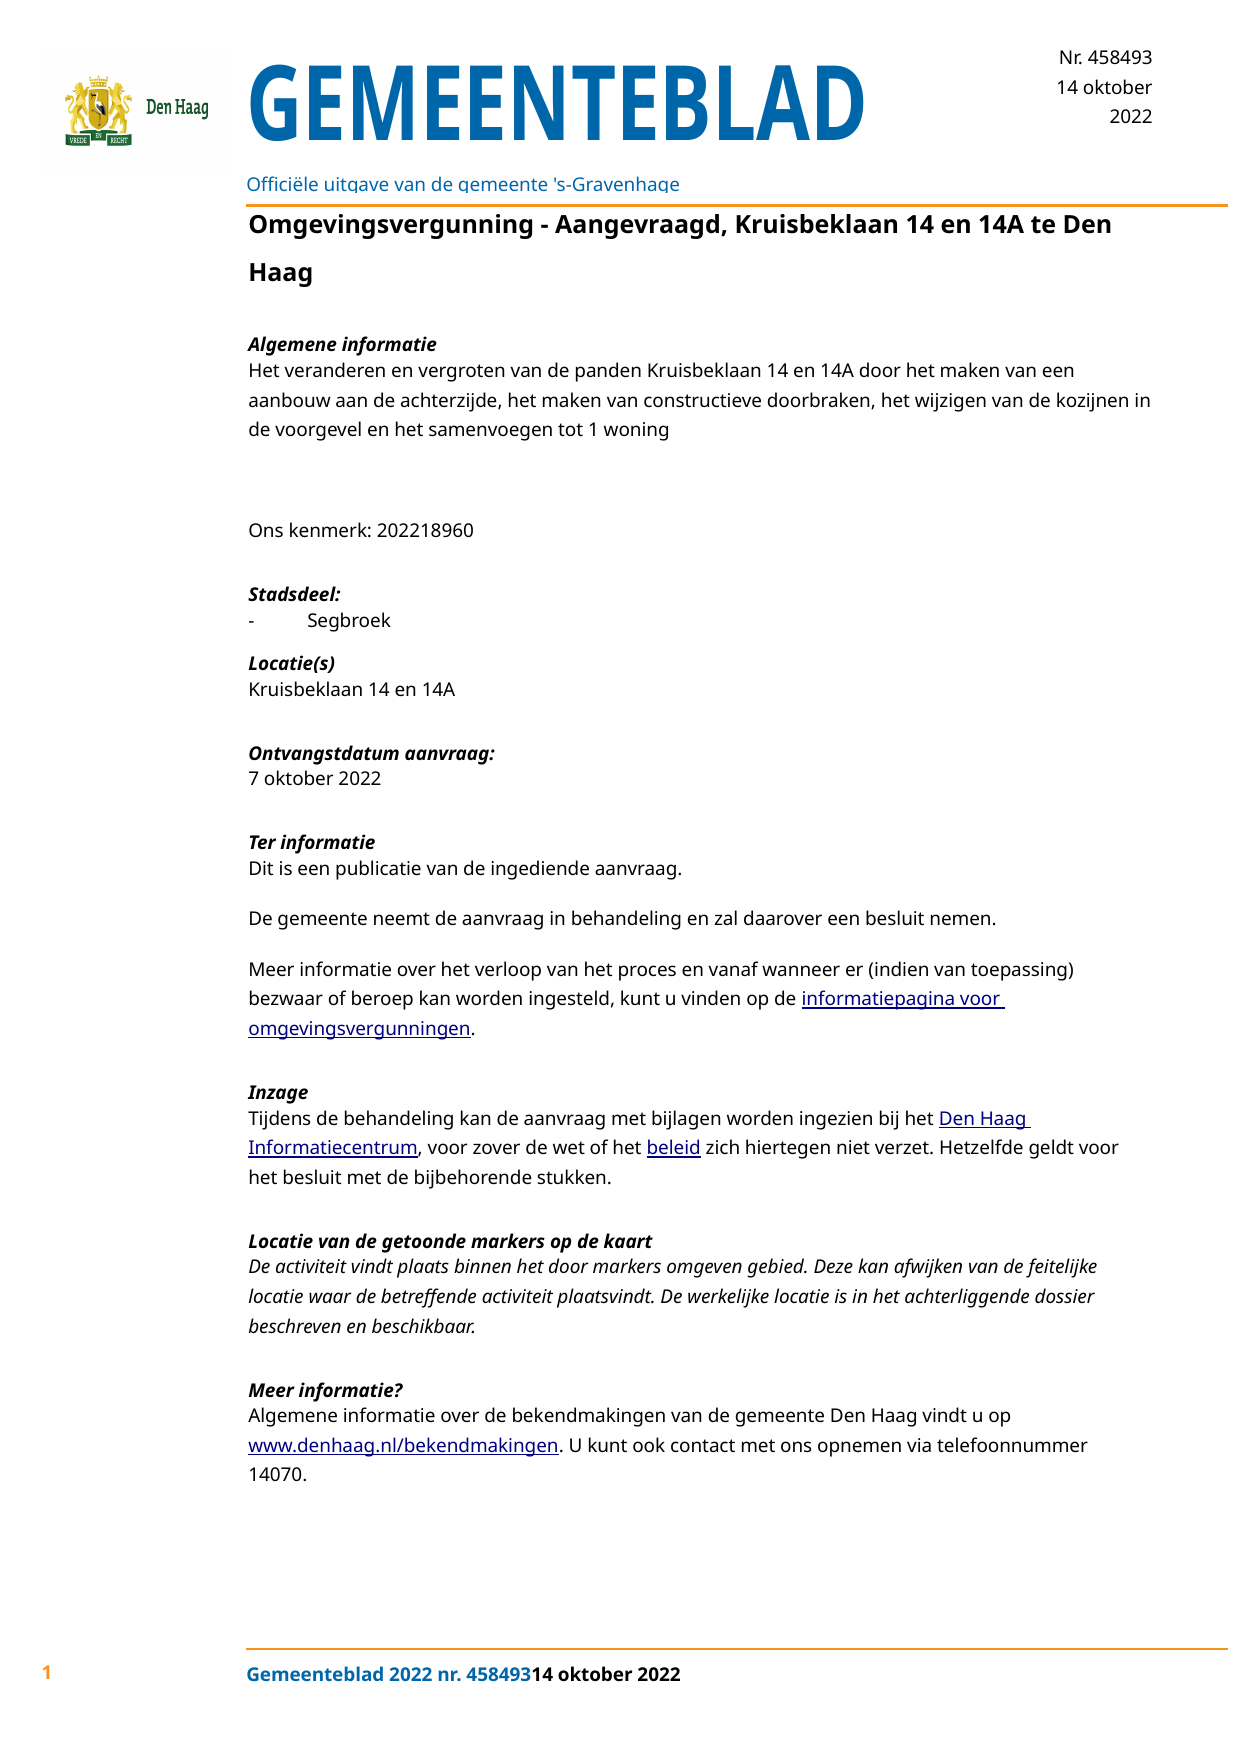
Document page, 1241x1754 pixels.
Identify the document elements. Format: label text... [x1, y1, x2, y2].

text Meer informatie? [248, 1377, 1152, 1402]
text Kruisbeklaan 14 en 14A [248, 676, 1152, 701]
text De gemeente neemt de aanvraag in behandeling en zal daarover een besluit nemen. [248, 906, 1152, 931]
text Dit is een publicatie van de ingediende aanvraag. [248, 855, 1152, 881]
text Ontvangstdatum aanvraag: [248, 740, 1152, 765]
text Omgevingsvergunning - Aangevraagd, Kruisbeklaan 14 en 14A te Den Haag [248, 207, 1152, 288]
text Algemene informatie over de bekendmakingen van de gemeente Den Haag vindt u op www.denhaag.nl/bekendmakingen. U kunt ook contact met ons opnemen via telefoonnummer 14070. [248, 1402, 1152, 1487]
text Tijdens de behandeling kan de aanvraag met bijlagen worden ingezien bij het Den Haag Informatiecentrum, voor zover de wet of het beleid zich hiertegen niet verzet. Hetzelfde geldt voor het besluit met de bijbehorende stukken. [248, 1105, 1152, 1190]
text Inzage [248, 1079, 1152, 1105]
text Algemene informatie [248, 331, 1152, 357]
text Stadsdeel: [248, 581, 1152, 607]
text 7 oktober 2022 [248, 765, 1152, 791]
text Locatie van de getoonde markers op de kaart [248, 1228, 1152, 1254]
text Ons kenmerk: 202218960 [248, 517, 1152, 543]
text Locatie(s) [248, 650, 1152, 676]
text Meer informatie over het verloop van het proces en vanaf wanneer er (indien van toepassing) bezwaar of beroep kan worden ingesteld, kunt u vinden op de informatiepagina voor omgevingsvergunningen. [248, 956, 1152, 1041]
list Segbroek [248, 607, 1152, 633]
text Het veranderen en vergroten van de panden Kruisbeklaan 14 en 14A door het maken van een aanbouw aan de achterzijde, het maken van constructieve doorbraken, het wijzigen van de kozijnen in de voorgevel en het samenvoegen tot 1 woning [248, 357, 1152, 442]
picture [41, 47, 231, 172]
text Ter informatie [248, 829, 1152, 855]
text De activiteit vindt plaats binnen het door markers omgeven gebied. Deze kan afwijken van de feitelijke locatie waar de betreffende activiteit plaatsvindt. De werkelijke locatie is in het achterliggende dossier beschreven en beschikbaar. [248, 1254, 1152, 1338]
